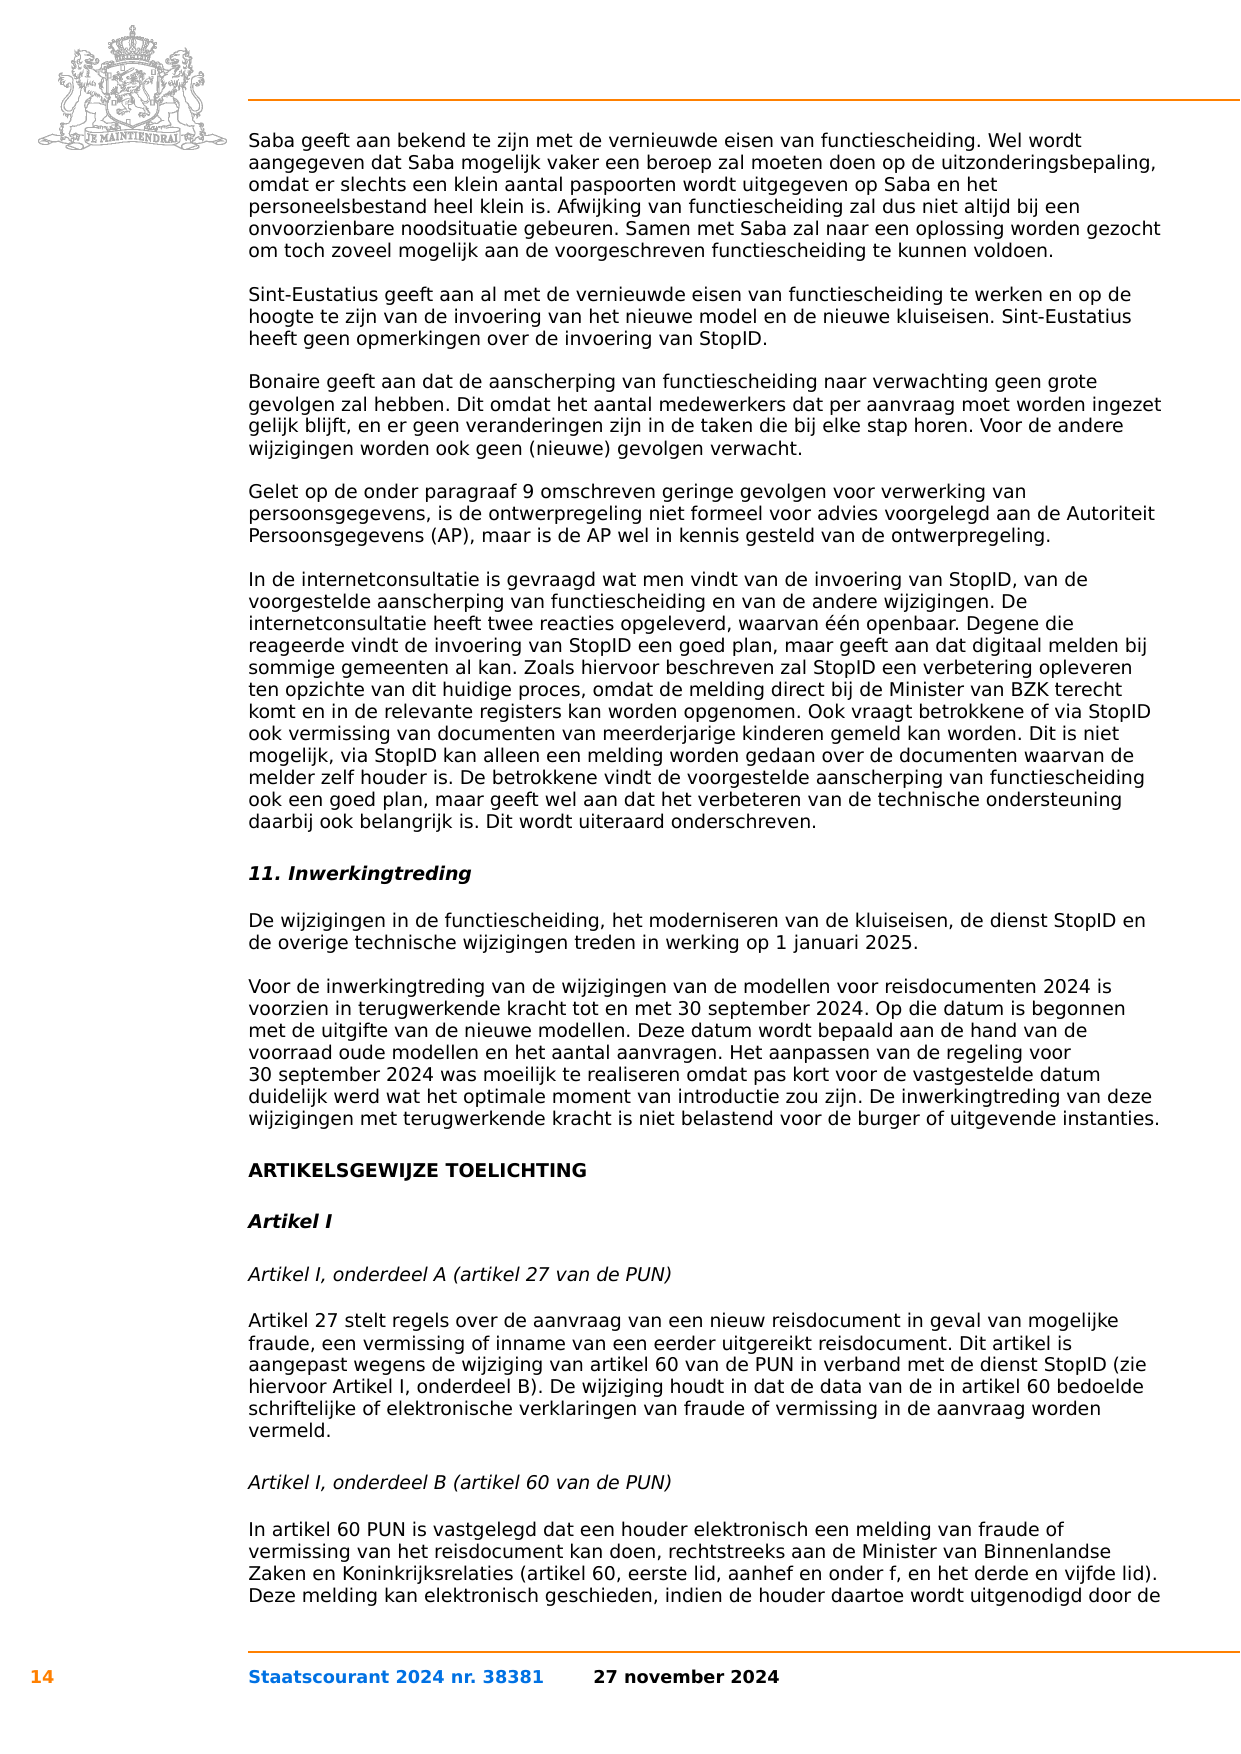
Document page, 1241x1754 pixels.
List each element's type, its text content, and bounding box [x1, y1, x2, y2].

text De wijzigingen in de functiescheiding, het moderniseren van de kluiseisen, de dienst StopID en de overige technische wijzigingen treden in werking op 1 januari 2025. [248, 910, 1163, 954]
text Sint-Eustatius geeft aan al met de vernieuwde eisen van functiescheiding te werken en op de hoogte te zijn van de invoering van het nieuwe model en de nieuwe kluiseisen. Sint-Eustatius heeft geen opmerkingen over de invoering van StopID. [248, 284, 1163, 349]
picture [38, 25, 227, 150]
subtitle Artikel I [248, 1211, 1163, 1233]
text Voor de inwerkingtreding van de wijzigingen van de modellen voor reisdocumenten 2024 is voorzien in terugwerkende kracht tot en met 30 september 2024. Op die datum is begonnen met de uitgifte van de nieuwe modellen. Deze datum wordt bepaald aan de hand van de voorraad oude modellen en het aantal aanvragen. Het aanpassen van de regeling voor 30 september 2024 was moeilijk te realiseren omdat pas kort voor de vastgestelde datum duidelijk werd wat het optimale moment van introductie zou zijn. De inwerkingtreding van deze wijzigingen met terugwerkende kracht is niet belastend voor de burger of uitgevende instanties. [248, 976, 1163, 1129]
subtitle Artikel I, onderdeel A (artikel 27 van de PUN) [248, 1263, 1163, 1285]
text Artikel 27 stelt regels over de aanvraag van een nieuw reisdocument in geval van mogelijke fraude, een vermissing of inname van een eerder uitgereikt reisdocument. Dit artikel is aangepast wegens de wijziging van artikel 60 van de PUN in verband met de dienst StopID (zie hiervoor Artikel I, onderdeel B). De wijziging houdt in dat de data van de in artikel 60 bedoelde schriftelijke of elektronische verklaringen van fraude of vermissing in de aanvraag worden vermeld. [248, 1310, 1163, 1442]
text Gelet op de onder paragraaf 9 omschreven geringe gevolgen voor verwerking van persoonsgegevens, is de ontwerpregeling niet formeel voor advies voorgelegd aan de Autoriteit Persoonsgegevens (AP), maar is de AP wel in kennis gesteld van de ontwerpregeling. [248, 481, 1163, 547]
subtitle 11. Inwerkingtreding [248, 863, 1163, 885]
subtitle ARTIKELSGEWIJZE TOELICHTING [248, 1159, 1163, 1181]
text In de internetconsultatie is gevraagd wat men vindt van de invoering van StopID, van de voorgestelde aanscherping van functiescheiding en van de andere wijzigingen. De internetconsultatie heeft twee reacties opgeleverd, waarvan één openbaar. Degene die reageerde vindt de invoering van StopID een goed plan, maar geeft aan dat digitaal melden bij sommige gemeenten al kan. Zoals hiervoor beschreven zal StopID een verbetering opleveren ten opzichte van dit huidige proces, omdat de melding direct bij de Minister van BZK terecht komt en in de relevante registers kan worden opgenomen. Ook vraagt betrokkene of via StopID ook vermissing van documenten van meerderjarige kinderen gemeld kan worden. Dit is niet mogelijk, via StopID kan alleen een melding worden gedaan over de documenten waarvan de melder zelf houder is. De betrokkene vindt de voorgestelde aanscherping van functiescheiding ook een goed plan, maar geeft wel aan dat het verbeteren van de technische ondersteuning daarbij ook belangrijk is. Dit wordt uiteraard onderschreven. [248, 569, 1163, 833]
subtitle Artikel I, onderdeel B (artikel 60 van de PUN) [248, 1472, 1163, 1494]
text Bonaire geeft aan dat de aanscherping van functiescheiding naar verwachting geen grote gevolgen zal hebben. Dit omdat het aantal medewerkers dat per aanvraag moet worden ingezet gelijk blijft, en er geen veranderingen zijn in de taken die bij elke stap horen. Voor de andere wijzigingen worden ook geen (nieuwe) gevolgen verwacht. [248, 371, 1163, 459]
text In artikel 60 PUN is vastgelegd dat een houder elektronisch een melding van fraude of vermissing van het reisdocument kan doen, rechtstreeks aan de Minister van Binnenlandse Zaken en Koninkrijksrelaties (artikel 60, eerste lid, aanhef en onder f, en het derde en vijfde lid). Deze melding kan elektronisch geschieden, indien de houder daartoe wordt uitgenodigd door de [248, 1519, 1163, 1607]
text Saba geeft aan bekend te zijn met de vernieuwde eisen van functiescheiding. Wel wordt aangegeven dat Saba mogelijk vaker een beroep zal moeten doen op de uitzonderingsbepaling, omdat er slechts een klein aantal paspoorten wordt uitgegeven op Saba en het personeelsbestand heel klein is. Afwijking van functiescheiding zal dus niet altijd bij een onvoorzienbare noodsituatie gebeuren. Samen met Saba zal naar een oplossing worden gezocht om toch zoveel mogelijk aan de voorgeschreven functiescheiding te kunnen voldoen. [248, 130, 1163, 262]
